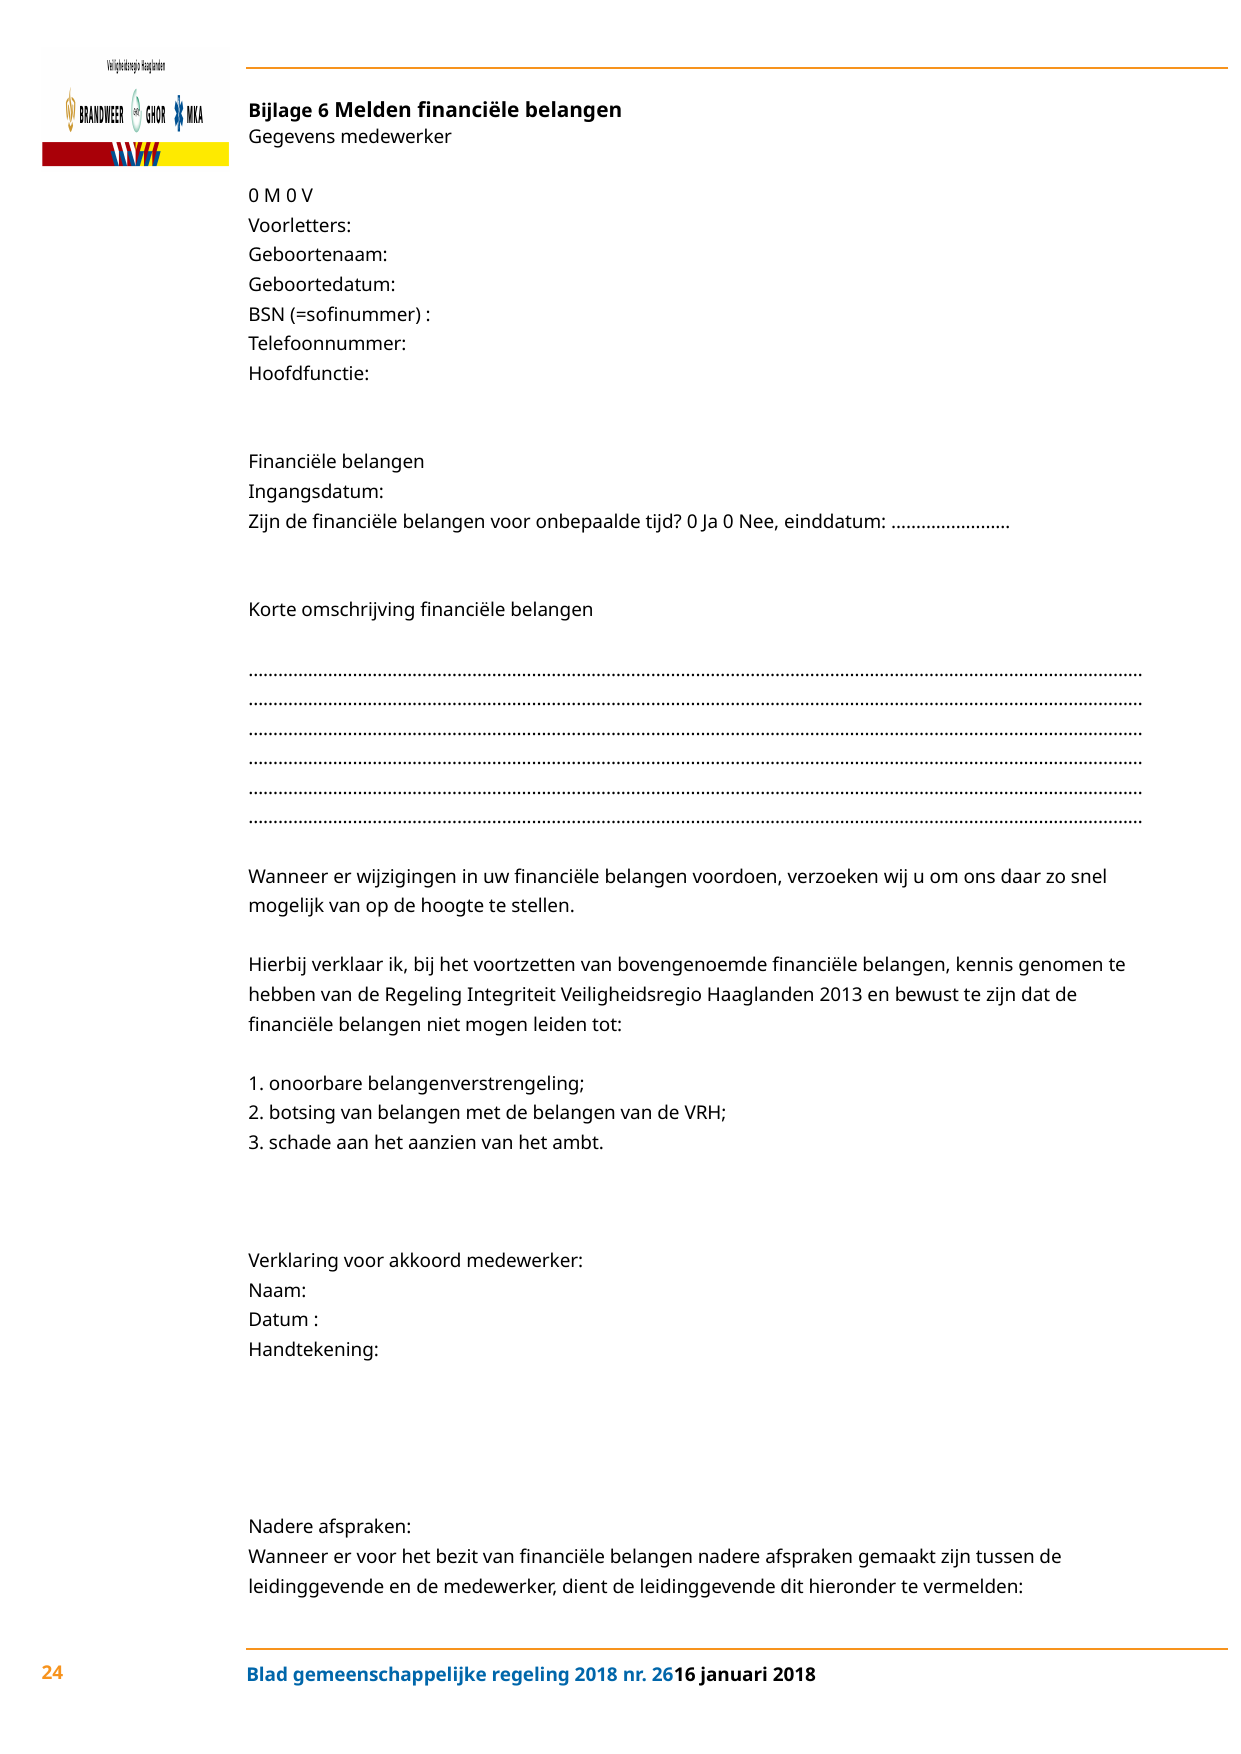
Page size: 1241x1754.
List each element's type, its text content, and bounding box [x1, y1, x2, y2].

text BSN (=sofinummer) : [248, 301, 1152, 327]
text Gegevens medewerker [248, 123, 1152, 149]
text Geboortenaam: [248, 242, 1152, 267]
text 1. onoorbare belangenverstrengeling; [248, 1070, 1152, 1096]
text Wanneer er wijzigingen in uw financiële belangen voordoen, verzoeken wij u om ons daar zo snel mogelijk van op de hoogte te stellen. [248, 863, 1152, 918]
picture [41, 47, 231, 172]
text Hierbij verklaar ik, bij het voortzetten van bovengenoemde financiële belangen, kennis genomen te hebben van de Regeling Integriteit Veiligheidsregio Haaglanden 2013 en bewust te zijn dat de financiële belangen niet mogen leiden tot: [248, 952, 1152, 1037]
text Datum : [248, 1307, 1152, 1332]
text ……………………………………………………………………………………………………………………………………………………………………………………………………………………………………………………………………………………………………………………………… [248, 774, 1152, 829]
text Telefoonnummer: [248, 330, 1152, 356]
text Geboortedatum: [248, 271, 1152, 297]
text Nadere afspraken: [248, 1514, 1152, 1539]
text Bijlage 6 Melden financiële belangen [248, 95, 1152, 123]
text Wanneer er voor het bezit van financiële belangen nadere afspraken gemaakt zijn tussen de leidinggevende en de medewerker, dient de leidinggevende dit hieronder te vermelden: [248, 1543, 1152, 1599]
text 2. botsing van belangen met de belangen van de VRH; [248, 1099, 1152, 1125]
text ……………………………………………………………………………………………………………………………………………………………………………………………………………………………………………………………………………………………………………………………………………………………………………………………………………………………………………………………………………………………………………………………………………………………………………………………………………………………………………………………… [248, 656, 1152, 770]
text 3. schade aan het aanzien van het ambt. [248, 1129, 1152, 1155]
text Ingangsdatum: [248, 478, 1152, 504]
text Naam: [248, 1277, 1152, 1303]
text Hoofdfunctie: [248, 360, 1152, 386]
text 0 M 0 V [248, 182, 1152, 208]
text Verklaring voor akkoord medewerker: [248, 1247, 1152, 1273]
text Handtekening: [248, 1336, 1152, 1362]
text Zijn de financiële belangen voor onbepaalde tijd? 0 Ja 0 Nee, einddatum: …………………… [248, 508, 1152, 534]
text Financiële belangen [248, 449, 1152, 474]
text Korte omschrijving financiële belangen [248, 597, 1152, 622]
text Voorletters: [248, 212, 1152, 238]
